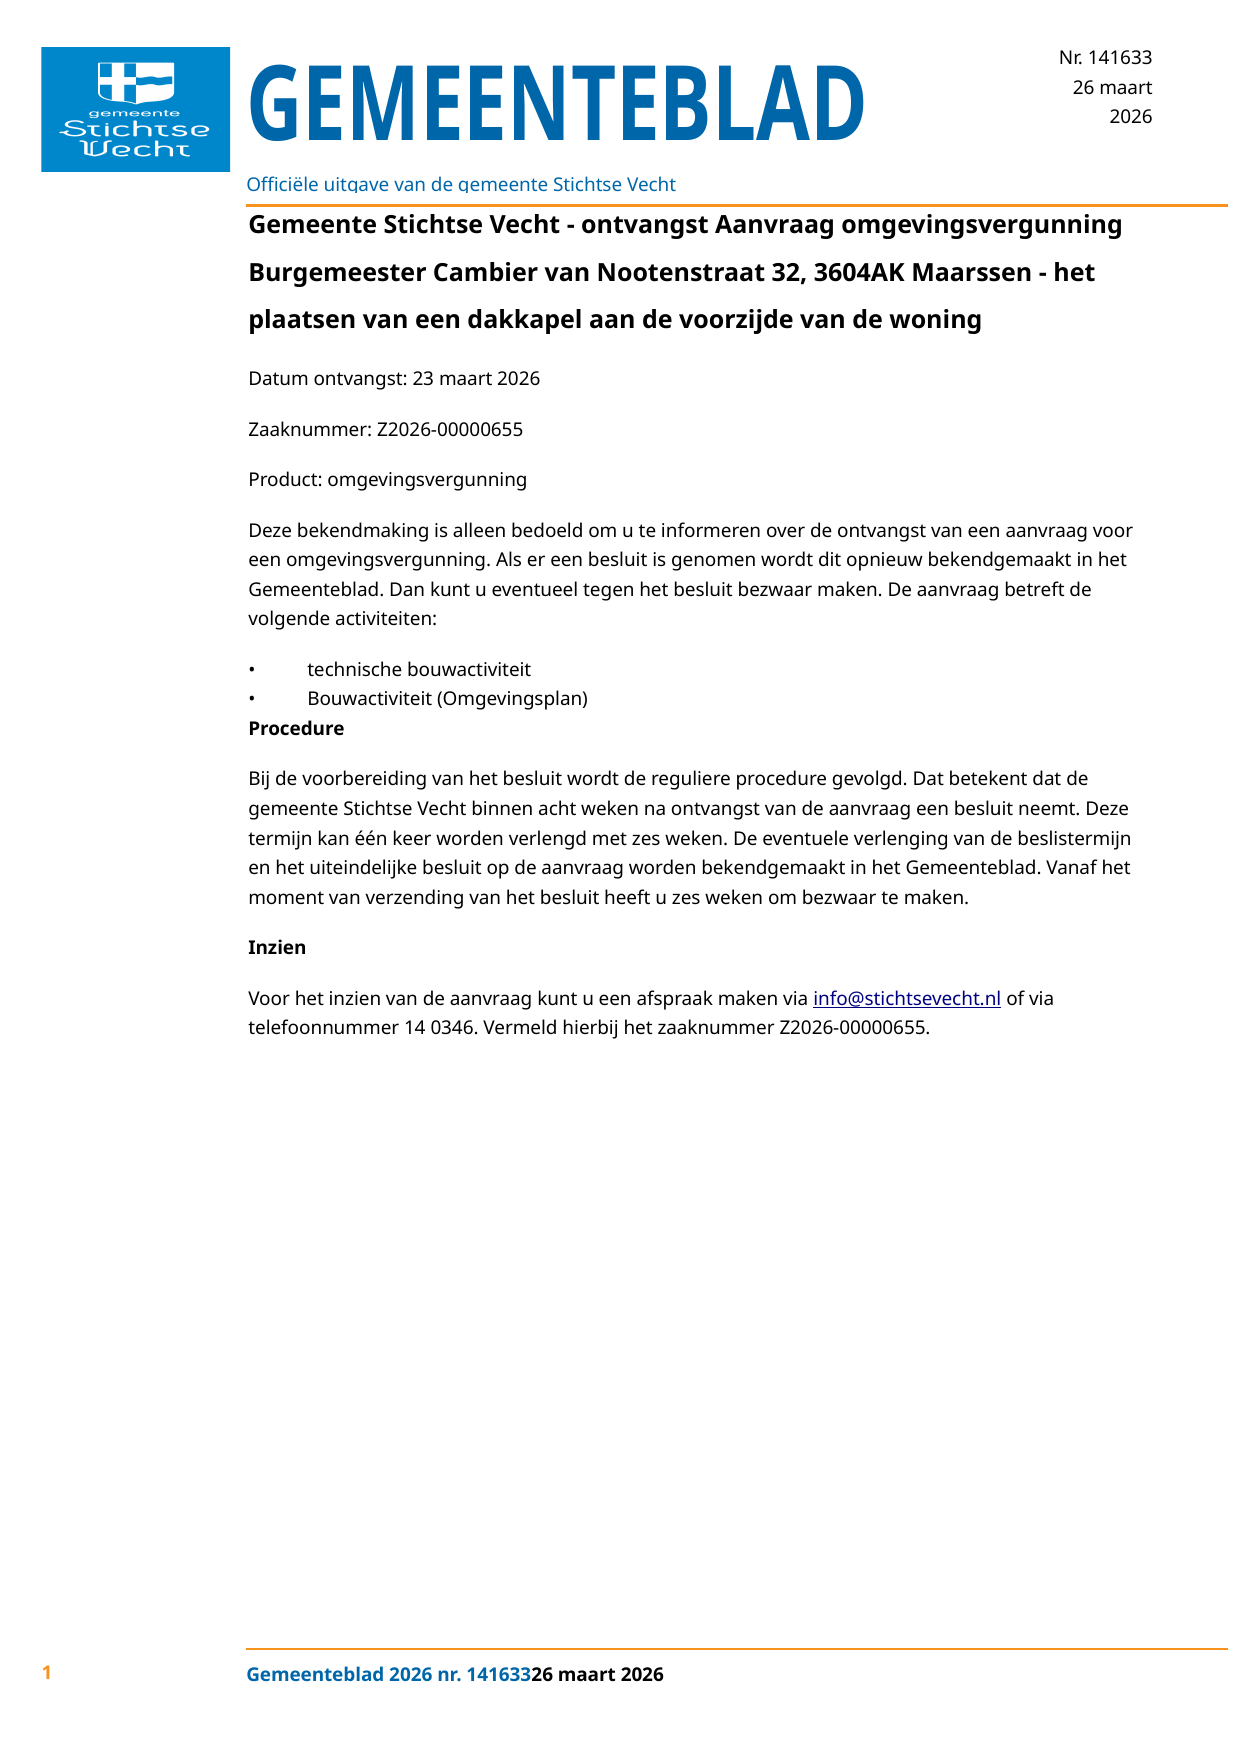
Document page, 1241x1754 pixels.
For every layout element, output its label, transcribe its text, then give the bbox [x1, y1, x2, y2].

text Inzien [248, 934, 1152, 960]
list Bouwactiviteit (Omgevingsplan) [248, 686, 1152, 711]
list technische bouwactiviteit [248, 656, 1152, 682]
text Bij de voorbereiding van het besluit wordt de reguliere procedure gevolgd. Dat betekent dat de gemeente Stichtse Vecht binnen acht weken na ontvangst van de aanvraag een besluit neemt. Deze termijn kan één keer worden verlengd met zes weken. De eventuele verlenging van de beslistermijn en het uiteindelijke besluit op de aanvraag worden bekendgemaakt in het Gemeenteblad. Vanaf het moment van verzending van het besluit heeft u zes weken om bezwaar te maken. [248, 766, 1152, 909]
text Product: omgevingsvergunning [248, 466, 1152, 492]
text Datum ontvangst: 23 maart 2026 [248, 366, 1152, 391]
text Procedure [248, 715, 1152, 741]
picture [137, 63, 174, 103]
text Zaaknummer: Z2026-00000655 [248, 416, 1152, 442]
text Voor het inzien van de aanvraag kunt u een afspraak maken via info@stichtsevecht.nl of via telefoonnummer 14 0346. Vermeld hierbij het zaaknummer Z2026-00000655. [248, 985, 1152, 1040]
picture [99, 63, 135, 101]
text Deze bekendmaking is alleen bedoeld om u te informeren over de ontvangst van een aanvraag voor een omgevingsvergunning. Als er een besluit is genomen wordt dit opnieuw bekendgemaakt in het Gemeenteblad. Dan kunt u eventueel tegen het besluit bezwaar maken. De aanvraag betreft de volgende activiteiten: [248, 517, 1152, 631]
text Gemeente Stichtse Vecht - ontvangst Aanvraag omgevingsvergunning Burgemeester Cambier van Nootenstraat 32, 3604AK Maarssen - het plaatsen van een dakkapel aan de voorzijde van de woning [248, 207, 1152, 336]
